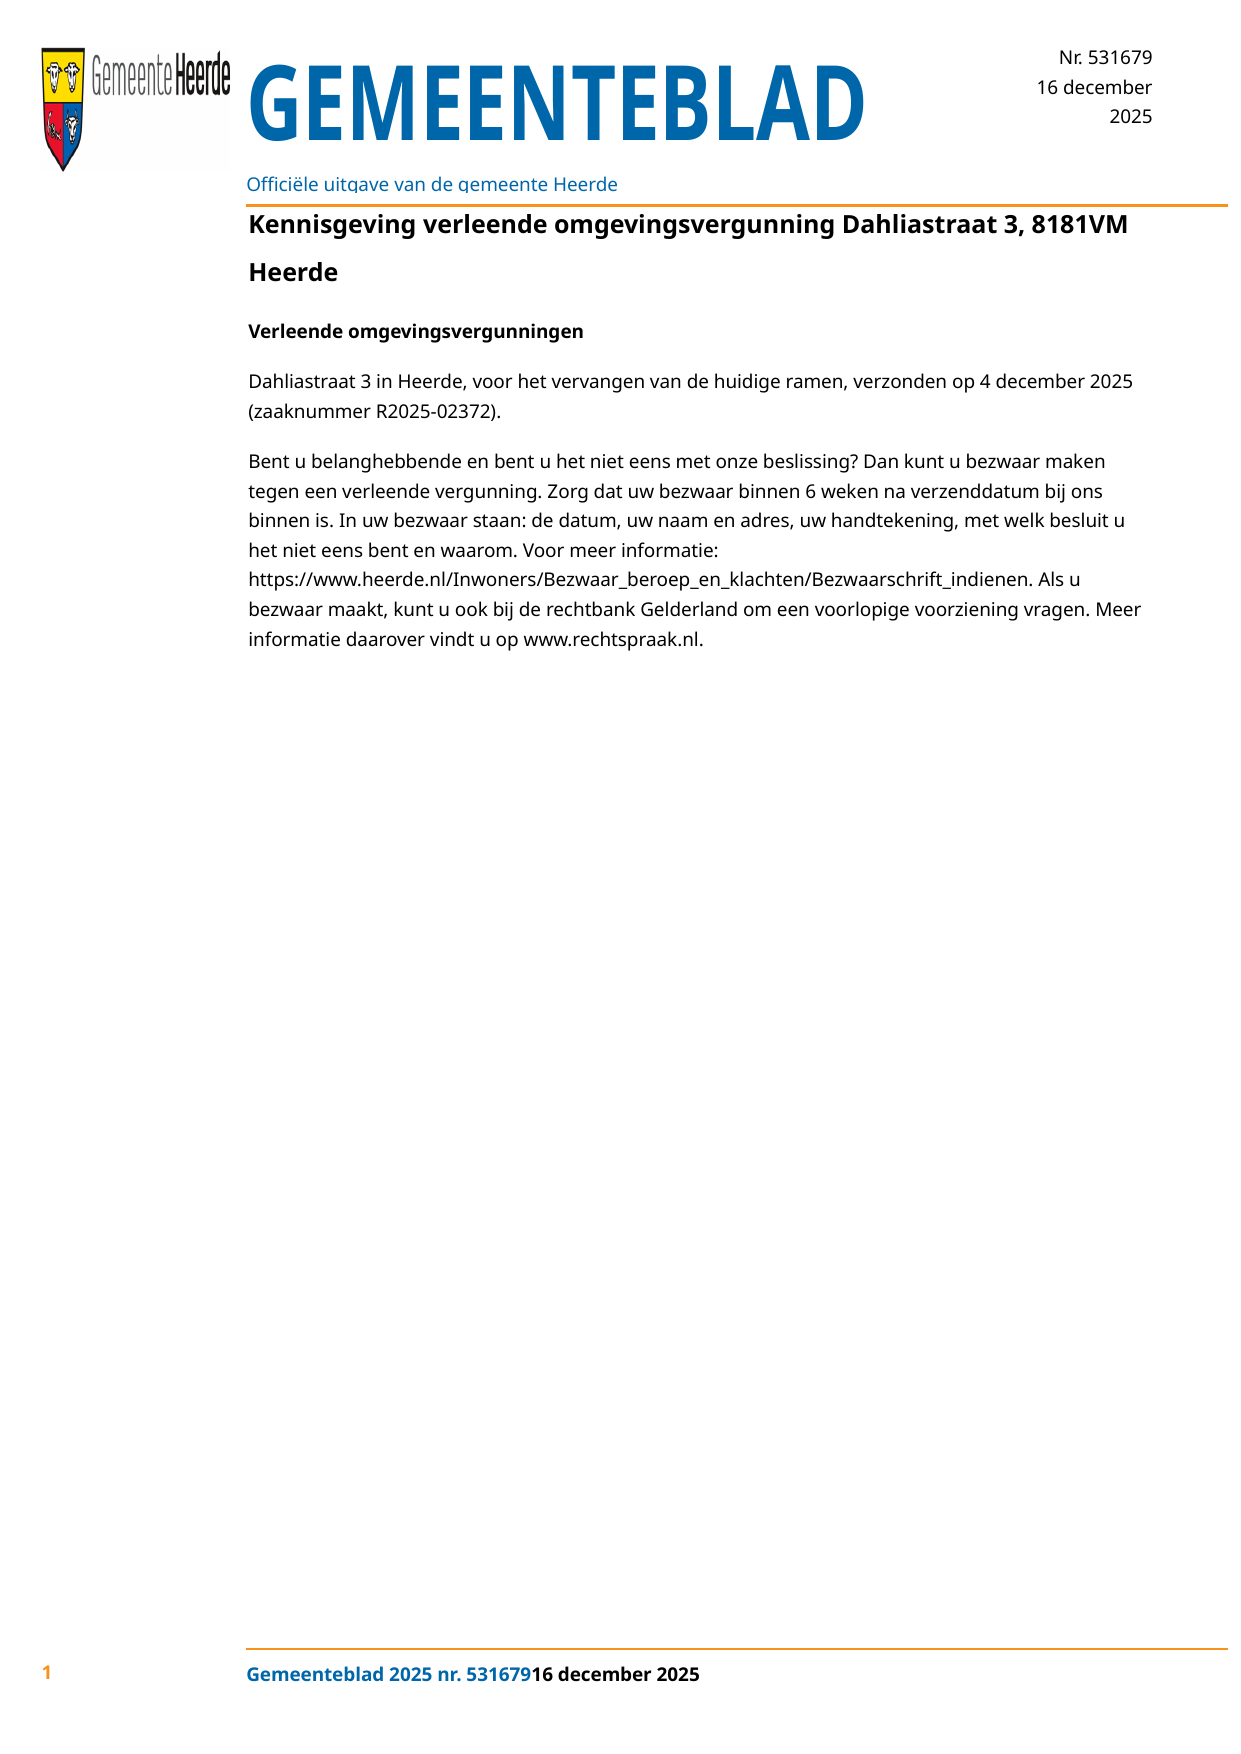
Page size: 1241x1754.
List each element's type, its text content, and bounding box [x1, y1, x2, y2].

picture [41, 47, 231, 172]
text Kennisgeving verleende omgevingsvergunning Dahliastraat 3, 8181VM Heerde [248, 207, 1152, 288]
text Verleende omgevingsvergunningen [248, 318, 1152, 344]
text Bent u belanghebbende en bent u het niet eens met onze beslissing? Dan kunt u bezwaar maken tegen een verleende vergunning. Zorg dat uw bezwaar binnen 6 weken na verzenddatum bij ons binnen is. In uw bezwaar staan: de datum, uw naam en adres, uw handtekening, met welk besluit u het niet eens bent en waarom. Voor meer informatie: https://www.heerde.nl/Inwoners/Bezwaar_beroep_en_klachten/Bezwaarschrift_indienen. Als u bezwaar maakt, kunt u ook bij de rechtbank Gelderland om een voorlopige voorziening vragen. Meer informatie daarover vindt u op www.rechtspraak.nl. [248, 448, 1152, 652]
text Dahliastraat 3 in Heerde, voor het vervangen van de huidige ramen, verzonden op 4 december 2025 (zaaknummer R2025-02372). [248, 368, 1152, 424]
